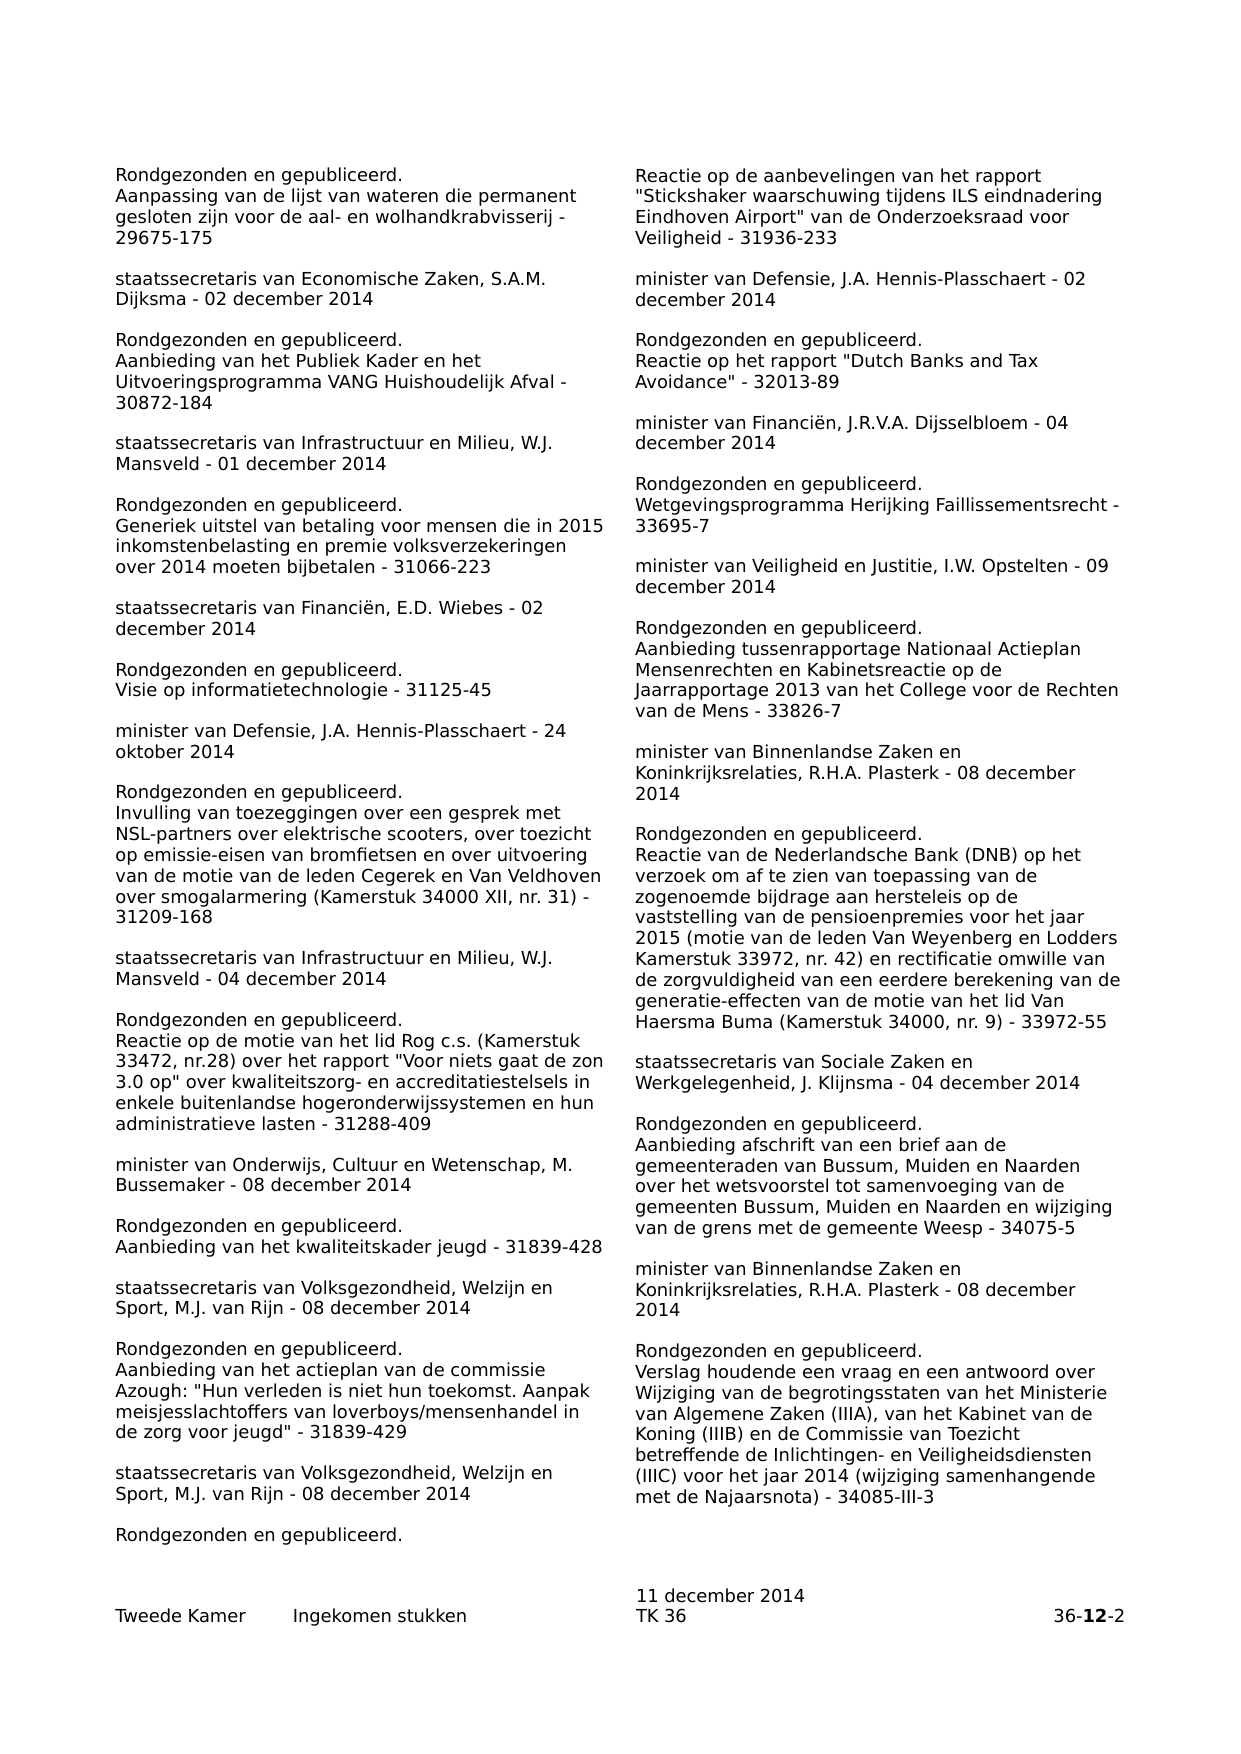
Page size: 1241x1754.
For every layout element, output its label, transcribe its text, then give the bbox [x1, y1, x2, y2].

text Rondgezonden en gepubliceerd. [115, 165, 605, 186]
text Rondgezonden en gepubliceerd. [115, 1009, 605, 1030]
text Rondgezonden en gepubliceerd. [115, 1524, 605, 1545]
text Reactie op het rapport "Dutch Banks and Tax Avoidance" - 32013-89 [635, 351, 1125, 392]
text minister van Financiën, J.R.V.A. Dijsselbloem - 04 december 2014 [635, 412, 1125, 454]
text minister van Onderwijs, Cultuur en Wetenschap, M. Bussemaker - 08 december 2014 [115, 1154, 605, 1196]
text minister van Veiligheid en Justitie, I.W. Opstelten - 09 december 2014 [635, 556, 1125, 598]
text staatssecretaris van Infrastructuur en Milieu, W.J. Mansveld - 01 december 2014 [115, 433, 605, 475]
text Rondgezonden en gepubliceerd. [115, 330, 605, 351]
text Rondgezonden en gepubliceerd. [115, 659, 605, 680]
text minister van Defensie, J.A. Hennis-Plasschaert - 02 december 2014 [635, 269, 1125, 310]
text Rondgezonden en gepubliceerd. [635, 474, 1125, 495]
text staatssecretaris van Sociale Zaken en Werkgelegenheid, J. Klijnsma - 04 december 2014 [635, 1052, 1125, 1094]
text Rondgezonden en gepubliceerd. [635, 1114, 1125, 1134]
text Generiek uitstel van betaling voor mensen die in 2015 inkomstenbelasting en premie volksverzekeringen over 2014 moeten bijbetalen - 31066-223 [115, 515, 605, 578]
text Aanbieding van het actieplan van de commissie Azough: "Hun verleden is niet hun toekomst. Aanpak meisjesslachtoffers van loverboys/mensenhandel in de zorg voor jeugd" - 31839-429 [115, 1360, 605, 1443]
text Rondgezonden en gepubliceerd. [115, 782, 605, 803]
text Reactie op de motie van het lid Rog c.s. (Kamerstuk 33472, nr.28) over het rapport "Voor niets gaat de zon 3.0 op" over kwaliteitszorg- en accreditatiestelsels in enkele buitenlandse hogeronderwijssystemen en hun administratieve lasten - 31288-409 [115, 1030, 605, 1134]
text Visie op informatietechnologie - 31125-45 [115, 680, 605, 701]
text staatssecretaris van Economische Zaken, S.A.M. Dijksma - 02 december 2014 [115, 268, 605, 310]
text minister van Binnenlandse Zaken en Koninkrijksrelaties, R.H.A. Plasterk - 08 december 2014 [635, 1259, 1125, 1321]
text Aanbieding tussenrapportage Nationaal Actieplan Mensenrechten en Kabinetsreactie op de Jaarrapportage 2013 van het College voor de Rechten van de Mens - 33826-7 [635, 638, 1125, 722]
text Aanbieding van het Publiek Kader en het Uitvoeringsprogramma VANG Huishoudelijk Afval - 30872-184 [115, 351, 605, 413]
text Reactie op de aanbevelingen van het rapport "Stickshaker waarschuwing tijdens ILS eindnadering Eindhoven Airport" van de Onderzoeksraad voor Veiligheid - 31936-233 [635, 165, 1125, 249]
text Rondgezonden en gepubliceerd. [115, 1339, 605, 1360]
text Rondgezonden en gepubliceerd. [635, 824, 1125, 845]
text staatssecretaris van Volksgezondheid, Welzijn en Sport, M.J. van Rijn - 08 december 2014 [115, 1277, 605, 1319]
text staatssecretaris van Infrastructuur en Milieu, W.J. Mansveld - 04 december 2014 [115, 948, 605, 989]
text staatssecretaris van Volksgezondheid, Welzijn en Sport, M.J. van Rijn - 08 december 2014 [115, 1463, 605, 1504]
text Rondgezonden en gepubliceerd. [635, 1341, 1125, 1362]
text Aanbieding afschrift van een brief aan de gemeenteraden van Bussum, Muiden en Naarden over het wetsvoorstel tot samenvoeging van de gemeenten Bussum, Muiden en Naarden en wijziging van de grens met de gemeente Weesp - 34075-5 [635, 1134, 1125, 1239]
text minister van Binnenlandse Zaken en Koninkrijksrelaties, R.H.A. Plasterk - 08 december 2014 [635, 742, 1125, 804]
text Rondgezonden en gepubliceerd. [115, 495, 605, 515]
text Reactie van de Nederlandsche Bank (DNB) op het verzoek om af te zien van toepassing van de zogenoemde bijdrage aan hersteleis op de vaststelling van de pensioenpremies voor het jaar 2015 (motie van de leden Van Weyenberg en Lodders Kamerstuk 33972, nr. 42) en rectificatie omwille van de zorgvuldigheid van een eerdere berekening van de generatie-effecten van de motie van het lid Van Haersma Buma (Kamerstuk 34000, nr. 9) - 33972-55 [635, 845, 1125, 1032]
text Rondgezonden en gepubliceerd. [635, 330, 1125, 351]
text minister van Defensie, J.A. Hennis-Plasschaert - 24 oktober 2014 [115, 721, 605, 762]
text staatssecretaris van Financiën, E.D. Wiebes - 02 december 2014 [115, 598, 605, 639]
text Aanpassing van de lijst van wateren die permanent gesloten zijn voor de aal- en wolhandkrabvisserij - 29675-175 [115, 186, 605, 248]
text Rondgezonden en gepubliceerd. [115, 1216, 605, 1237]
text Aanbieding van het kwaliteitskader jeugd - 31839-428 [115, 1237, 605, 1257]
text Rondgezonden en gepubliceerd. [635, 618, 1125, 638]
text Invulling van toezeggingen over een gesprek met NSL-partners over elektrische scooters, over toezicht op emissie-eisen van bromfietsen en over uitvoering van de motie van de leden Cegerek en Van Veldhoven over smogalarmering (Kamerstuk 34000 XII, nr. 31) - 31209-168 [115, 803, 605, 928]
text Wetgevingsprogramma Herijking Faillissementsrecht - 33695-7 [635, 495, 1125, 536]
text Verslag houdende een vraag en een antwoord over Wijziging van de begrotingsstaten van het Ministerie van Algemene Zaken (IIIA), van het Kabinet van de Koning (IIIB) en de Commissie van Toezicht betreffende de Inlichtingen- en Veiligheidsdiensten (IIIC) voor het jaar 2014 (wijziging samenhangende met de Najaarsnota) - 34085-III-3 [635, 1362, 1125, 1507]
